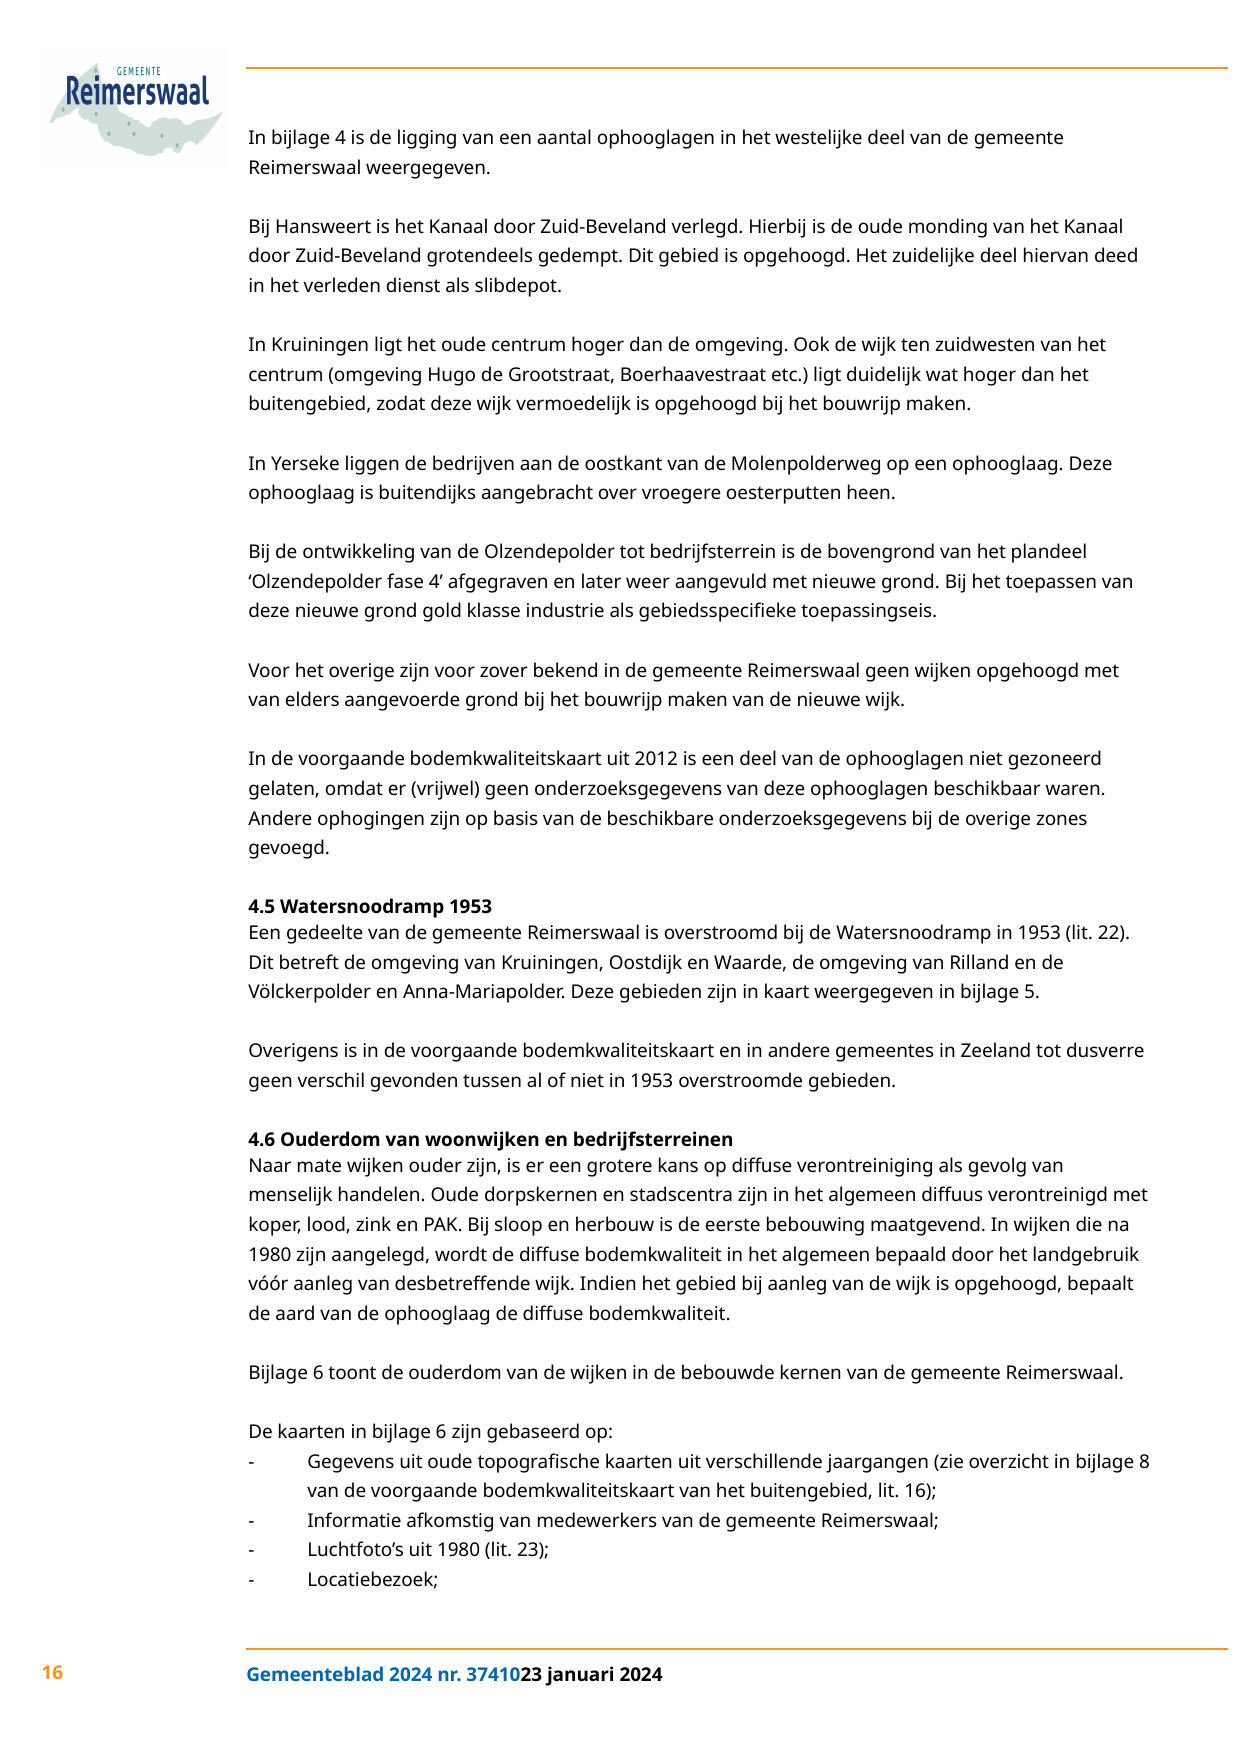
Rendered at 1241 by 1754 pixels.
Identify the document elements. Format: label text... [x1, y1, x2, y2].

text Bijlage 6 toont de ouderdom van de wijken in de bebouwde kernen van de gemeente Reimerswaal. [248, 1359, 1152, 1385]
text 4.5 Watersnoodramp 1953 [248, 893, 1152, 919]
text Naar mate wijken ouder zijn, is er een grotere kans op diffuse verontreiniging als gevolg van menselijk handelen. Oude dorpskernen en stadscentra zijn in het algemeen diffuus verontreinigd met koper, lood, zink en PAK. Bij sloop en herbouw is de eerste bebouwing maatgevend. In wijken die na 1980 zijn aangelegd, wordt de diffuse bodemkwaliteit in het algemeen bepaald door het landgebruik vóór aanleg van desbetreffende wijk. Indien het gebied bij aanleg van de wijk is opgehoogd, bepaalt de aard van de ophooglaag de diffuse bodemkwaliteit. [248, 1152, 1152, 1326]
list Locatiebezoek; [248, 1566, 1152, 1592]
text In Yerseke liggen de bedrijven aan de oostkant van de Molenpolderweg op een ophooglaag. Deze ophooglaag is buitendijks aangebracht over vroegere oesterputten heen. [248, 450, 1152, 505]
text De kaarten in bijlage 6 zijn gebaseerd op: [248, 1418, 1152, 1444]
picture [41, 47, 231, 172]
text Een gedeelte van de gemeente Reimerswaal is overstroomd bij de Watersnoodramp in 1953 (lit. 22). Dit betreft de omgeving van Kruiningen, Oostdijk en Waarde, de omgeving van Rilland en de Völckerpolder en Anna-Mariapolder. Deze gebieden zijn in kaart weergegeven in bijlage 5. [248, 919, 1152, 1004]
text Bij Hansweert is het Kanaal door Zuid-Beveland verlegd. Hierbij is de oude monding van het Kanaal door Zuid-Beveland grotendeels gedempt. Dit gebied is opgehoogd. Het zuidelijke deel hiervan deed in het verleden dienst als slibdepot. [248, 213, 1152, 298]
text In bijlage 4 is de ligging van een aantal ophooglagen in het westelijke deel van de gemeente Reimerswaal weergegeven. [248, 124, 1152, 180]
list Gegevens uit oude topografische kaarten uit verschillende jaargangen (zie overzicht in bijlage 8 van de voorgaande bodemkwaliteitskaart van het buitengebied, lit. 16); [248, 1448, 1152, 1503]
text Overigens is in de voorgaande bodemkwaliteitskaart en in andere gemeentes in Zeeland tot dusverre geen verschil gevonden tussen al of niet in 1953 overstroomde gebieden. [248, 1038, 1152, 1093]
list Luchtfoto’s uit 1980 (lit. 23); [248, 1537, 1152, 1562]
list Informatie afkomstig van medewerkers van de gemeente Reimerswaal; [248, 1507, 1152, 1533]
text 4.6 Ouderdom van woonwijken en bedrijfsterreinen [248, 1126, 1152, 1152]
text Voor het overige zijn voor zover bekend in de gemeente Reimerswaal geen wijken opgehoogd met van elders aangevoerde grond bij het bouwrijp maken van de nieuwe wijk. [248, 657, 1152, 712]
text In Kruiningen ligt het oude centrum hoger dan de omgeving. Ook de wijk ten zuidwesten van het centrum (omgeving Hugo de Grootstraat, Boerhaavestraat etc.) ligt duidelijk wat hoger dan het buitengebied, zodat deze wijk vermoedelijk is opgehoogd bij het bouwrijp maken. [248, 331, 1152, 416]
text In de voorgaande bodemkwaliteitskaart uit 2012 is een deel van de ophooglagen niet gezoneerd gelaten, omdat er (vrijwel) geen onderzoeksgegevens van deze ophooglagen beschikbaar waren. Andere ophogingen zijn op basis van de beschikbare onderzoeksgegevens bij de overige zones gevoegd. [248, 746, 1152, 860]
text Bij de ontwikkeling van de Olzendepolder tot bedrijfsterrein is de bovengrond van het plandeel ‘Olzendepolder fase 4’ afgegraven en later weer aangevuld met nieuwe grond. Bij het toepassen van deze nieuwe grond gold klasse industrie als gebiedsspecifieke toepassingseis. [248, 538, 1152, 623]
